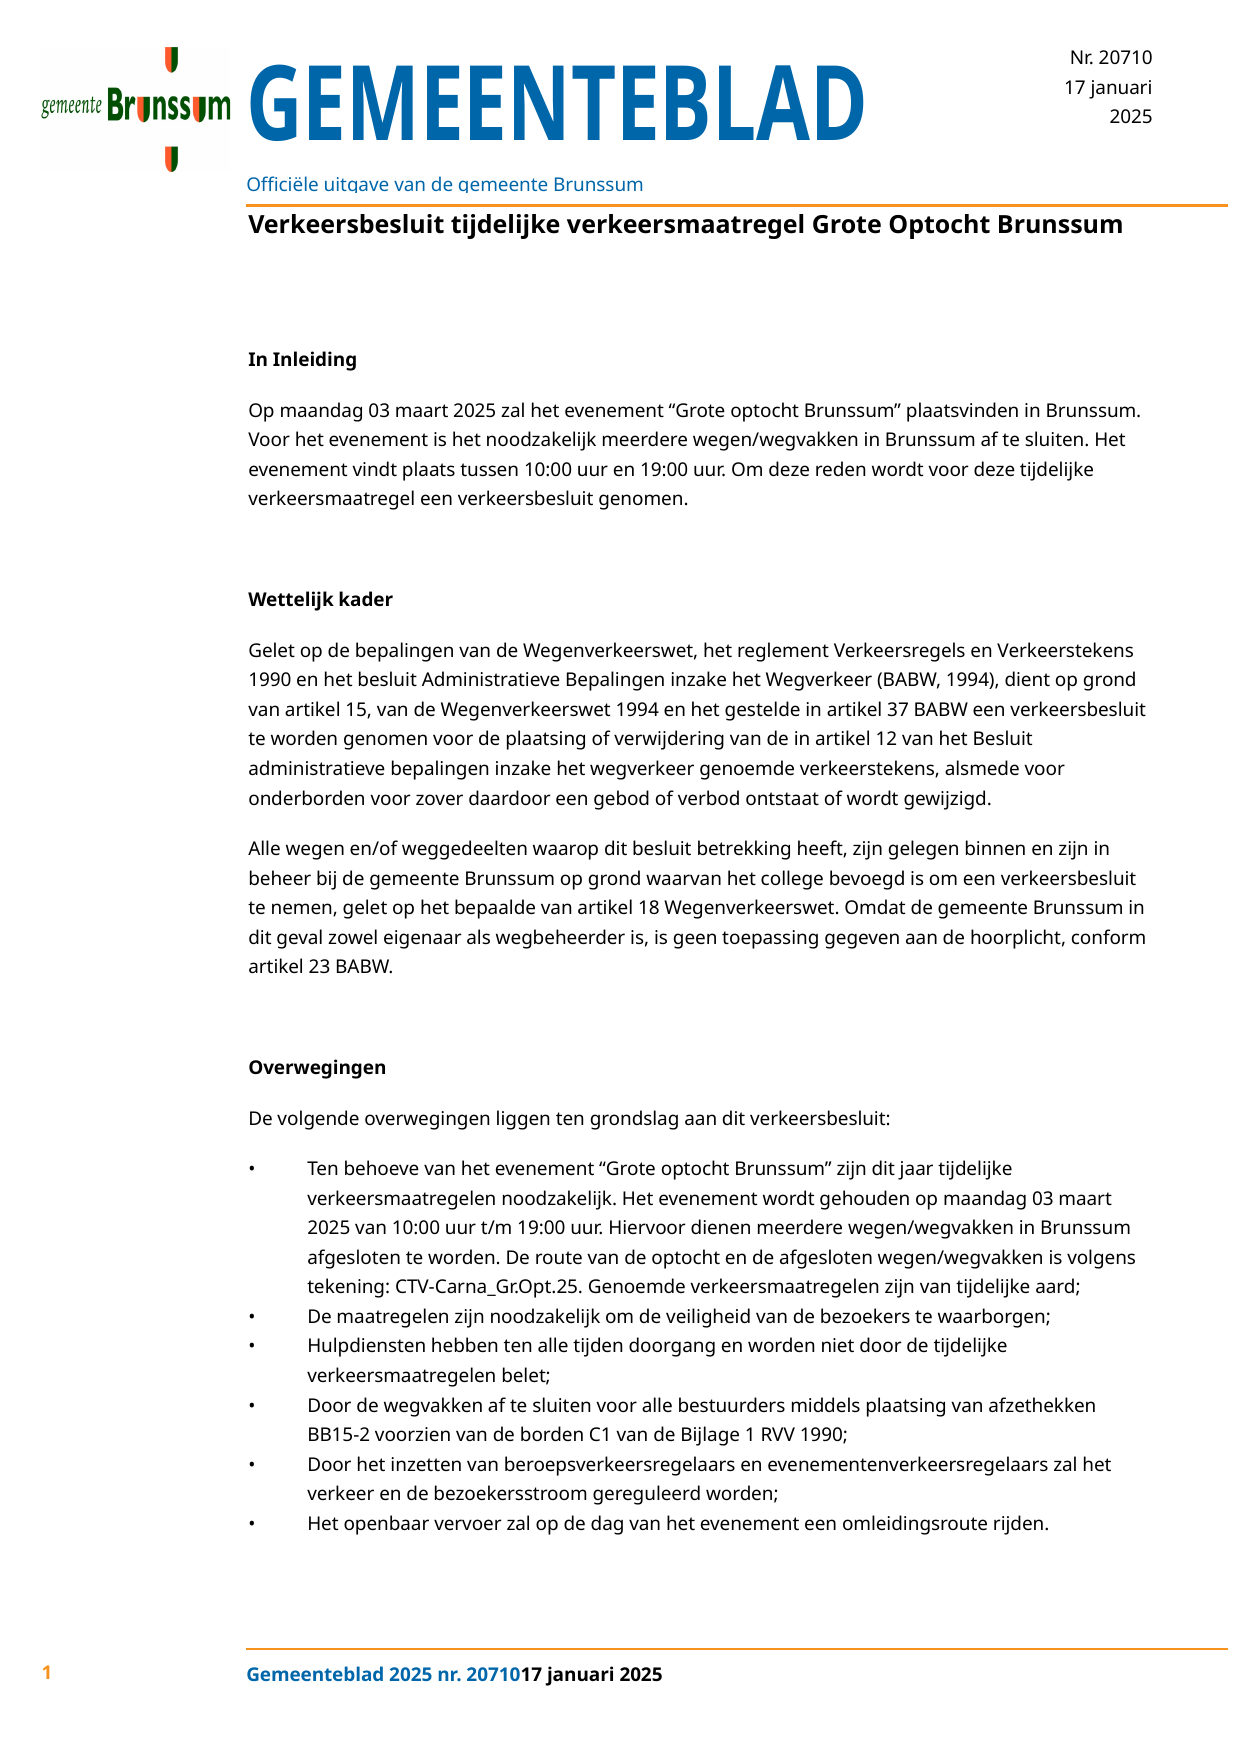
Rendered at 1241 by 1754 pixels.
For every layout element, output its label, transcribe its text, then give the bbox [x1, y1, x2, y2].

text Verkeersbesluit tijdelijke verkeersmaatregel Grote Optocht Brunssum [248, 207, 1152, 241]
list Door de wegvakken af te sluiten voor alle bestuurders middels plaatsing van afzethekken BB15-2 voorzien van de borden C1 van de Bijlage 1 RVV 1990; [248, 1392, 1152, 1447]
list Hulpdiensten hebben ten alle tijden doorgang en worden niet door de tijdelijke verkeersmaatregelen belet; [248, 1333, 1152, 1388]
text Op maandag 03 maart 2025 zal het evenement “Grote optocht Brunssum” plaatsvinden in Brunssum. Voor het evenement is het noodzakelijk meerdere wegen/wegvakken in Brunssum af te sluiten. Het evenement vindt plaats tussen 10:00 uur en 19:00 uur. Om deze reden wordt voor deze tijdelijke verkeersmaatregel een verkeersbesluit genomen. [248, 397, 1152, 511]
text Wettelijk kader [248, 586, 1152, 612]
list Door het inzetten van beroepsverkeersregelaars en evenementenverkeersregelaars zal het verkeer en de bezoekersstroom gereguleerd worden; [248, 1451, 1152, 1506]
picture [41, 47, 231, 172]
text In Inleiding [248, 346, 1152, 372]
list De maatregelen zijn noodzakelijk om de veiligheid van de bezoekers te waarborgen; [248, 1303, 1152, 1329]
text Overwegingen [248, 1054, 1152, 1080]
text Alle wegen en/of weggedeelten waarop dit besluit betrekking heeft, zijn gelegen binnen en zijn in beheer bij de gemeente Brunssum op grond waarvan het college bevoegd is om een verkeersbesluit te nemen, gelet op het bepaalde van artikel 18 Wegenverkeerswet. Omdat de gemeente Brunssum in dit geval zowel eigenaar als wegbeheerder is, is geen toepassing gegeven aan de hoorplicht, conform artikel 23 BABW. [248, 835, 1152, 979]
text De volgende overwegingen liggen ten grondslag aan dit verkeersbesluit: [248, 1105, 1152, 1131]
list Ten behoeve van het evenement “Grote optocht Brunssum” zijn dit jaar tijdelijke verkeersmaatregelen noodzakelijk. Het evenement wordt gehouden op maandag 03 maart 2025 van 10:00 uur t/m 19:00 uur. Hiervoor dienen meerdere wegen/wegvakken in Brunssum afgesloten te worden. De route van de optocht en de afgesloten wegen/wegvakken is volgens tekening: CTV-Carna_Gr.Opt.25. Genoemde verkeersmaatregelen zijn van tijdelijke aard; [248, 1155, 1152, 1299]
list Het openbaar vervoer zal op de dag van het evenement een omleidingsroute rijden. [248, 1510, 1152, 1536]
text Gelet op de bepalingen van de Wegenverkeerswet, het reglement Verkeersregels en Verkeerstekens 1990 en het besluit Administratieve Bepalingen inzake het Wegverkeer (BABW, 1994), dient op grond van artikel 15, van de Wegenverkeerswet 1994 en het gestelde in artikel 37 BABW een verkeersbesluit te worden genomen voor de plaatsing of verwijdering van de in artikel 12 van het Besluit administratieve bepalingen inzake het wegverkeer genoemde verkeerstekens, alsmede voor onderborden voor zover daardoor een gebod of verbod ontstaat of wordt gewijzigd. [248, 637, 1152, 811]
